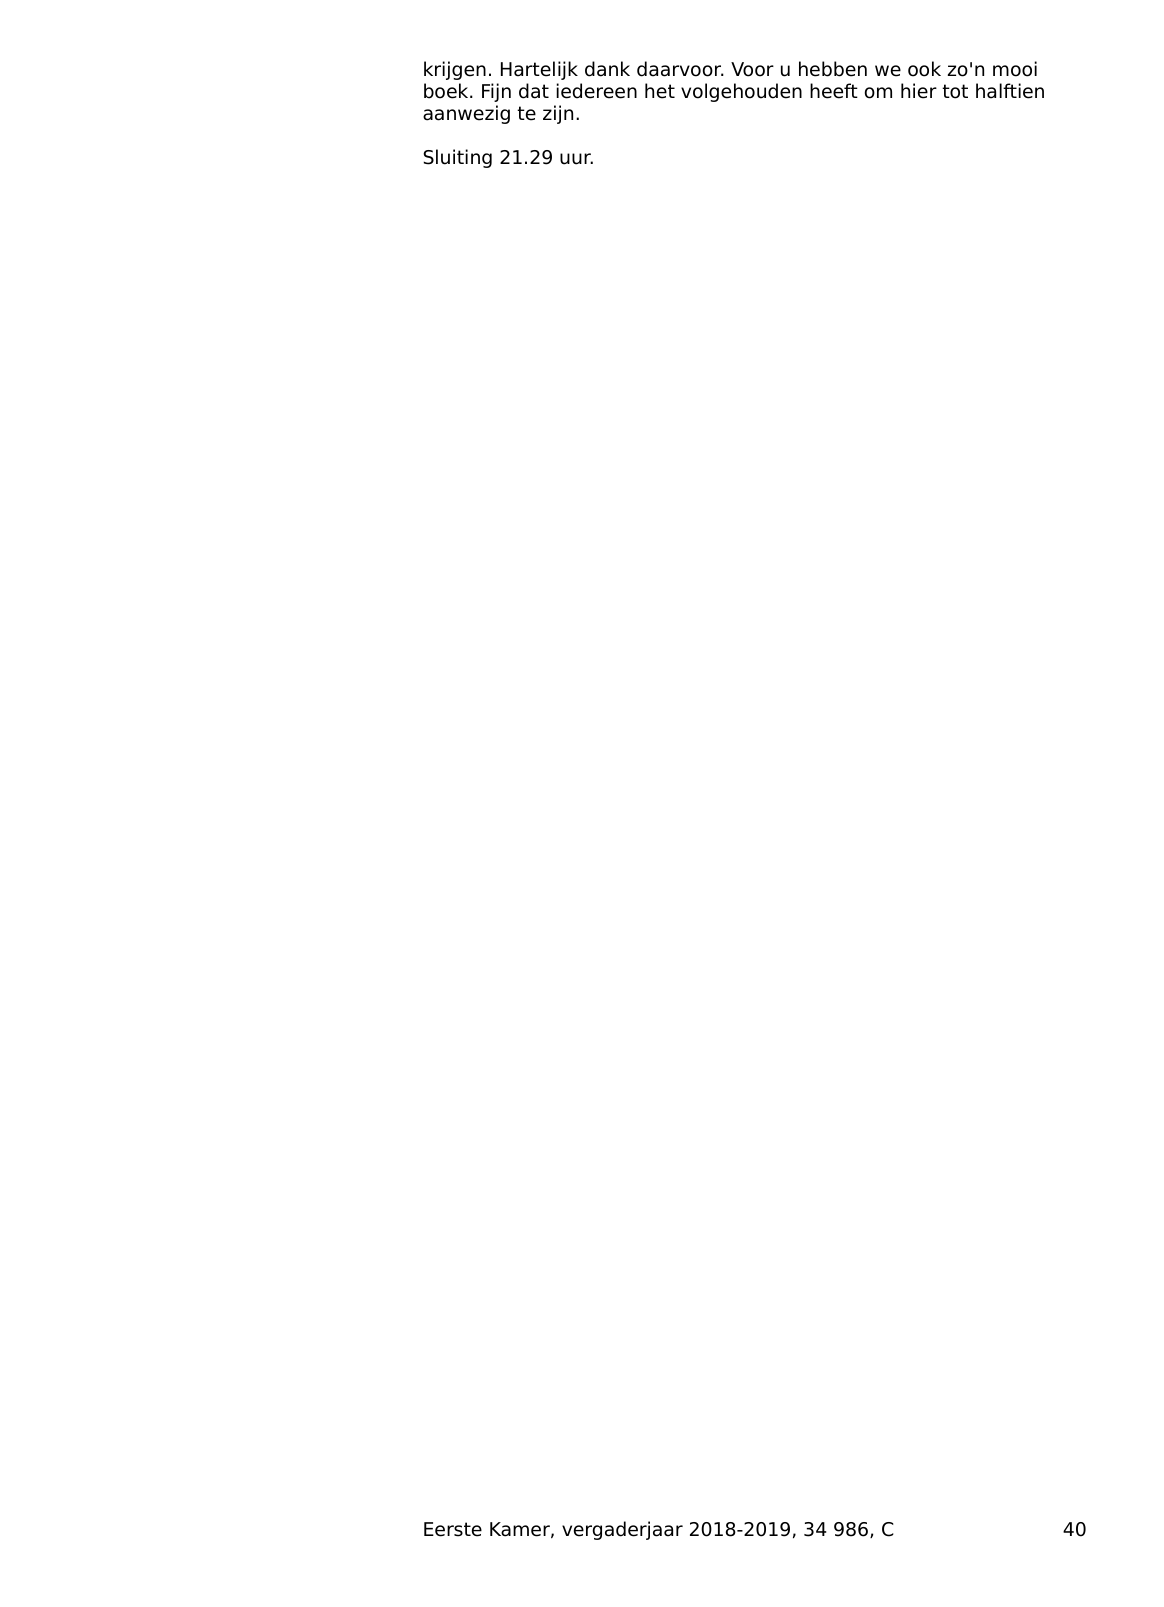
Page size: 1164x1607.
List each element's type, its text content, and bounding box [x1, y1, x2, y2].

text krijgen. Hartelijk dank daarvoor. Voor u hebben we ook zo'n mooi boek. Fijn dat iedereen het volgehouden heeft om hier tot halftien aanwezig te zijn. [422, 59, 1087, 125]
text Sluiting 21.29 uur. [422, 147, 1087, 169]
